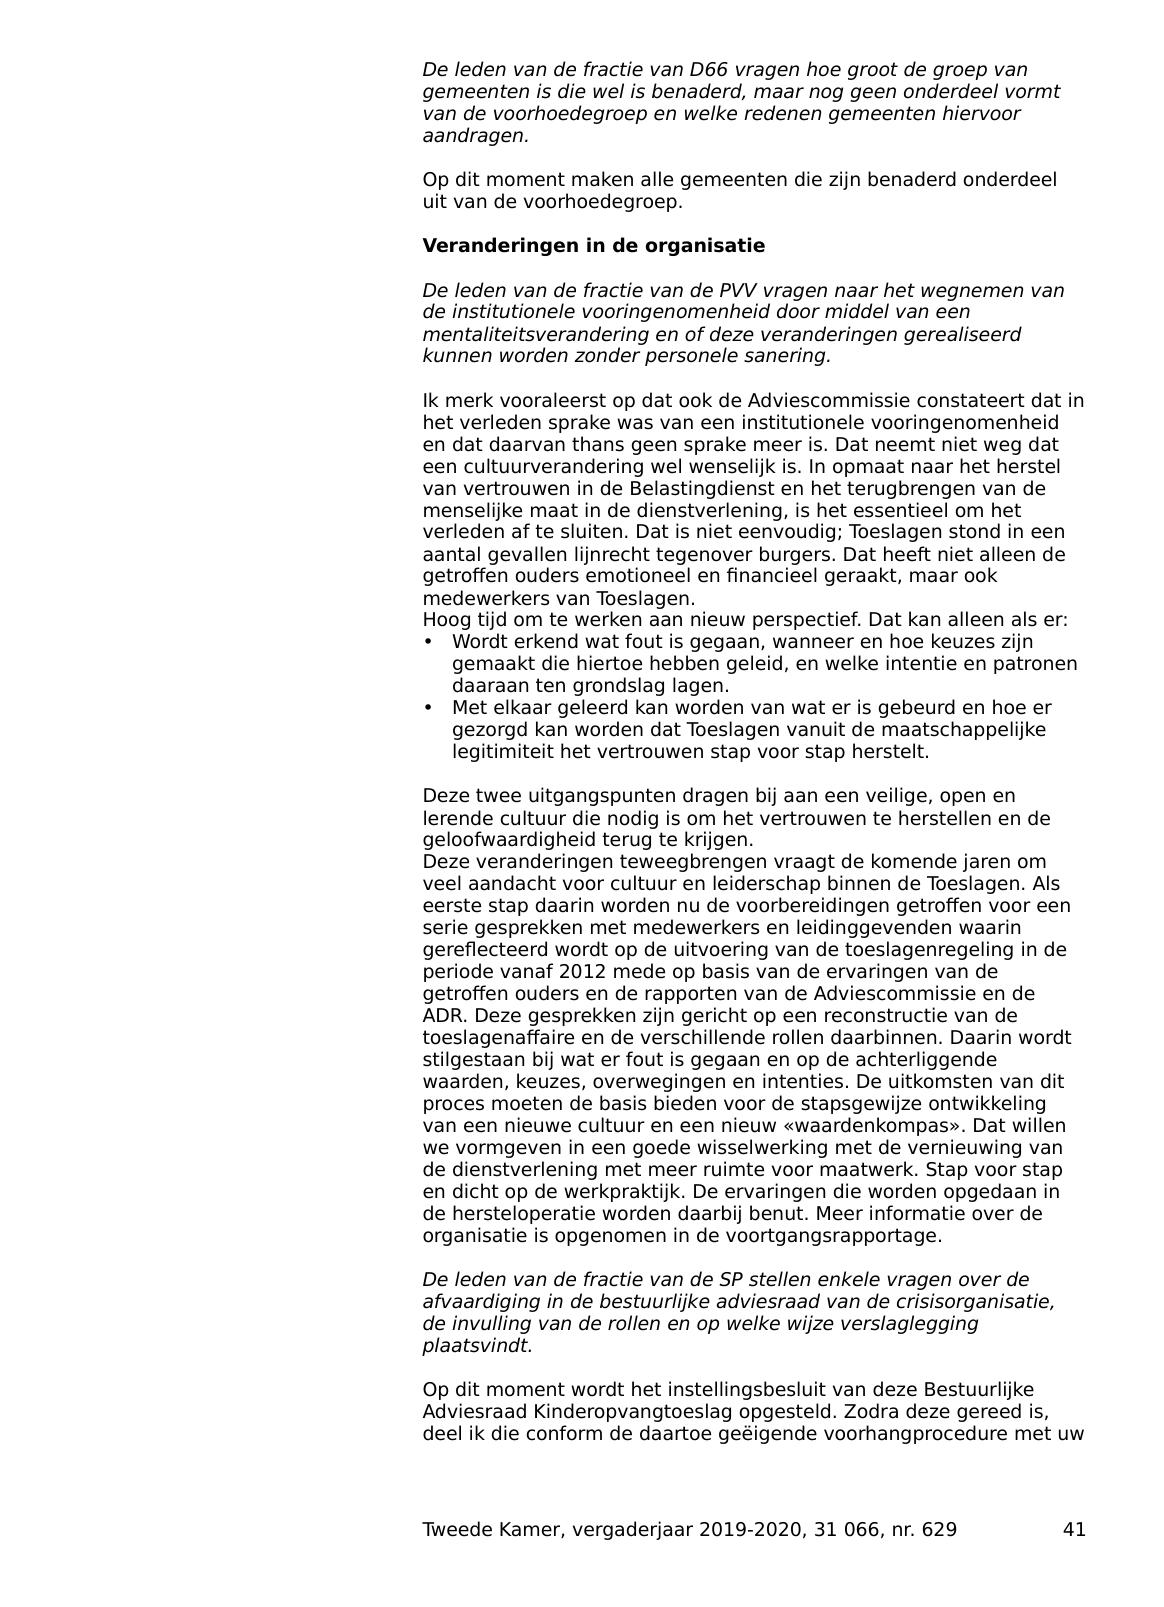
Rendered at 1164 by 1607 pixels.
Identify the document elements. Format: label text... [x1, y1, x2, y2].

text Hoog tijd om te werken aan nieuw perspectief. Dat kan alleen als er: [422, 609, 1087, 631]
text Deze twee uitgangspunten dragen bij aan een veilige, open en lerende cultuur die nodig is om het vertrouwen te herstellen en de geloofwaardigheid terug te krijgen. [422, 785, 1087, 851]
text • Met elkaar geleerd kan worden van wat er is gebeurd en hoe er gezorgd kan worden dat Toeslagen vanuit de maatschappelijke legitimiteit het vertrouwen stap voor stap herstelt. [422, 697, 1087, 763]
text Deze veranderingen teweegbrengen vraagt de komende jaren om veel aandacht voor cultuur en leiderschap binnen de Toeslagen. Als eerste stap daarin worden nu de voorbereidingen getroffen voor een serie gesprekken met medewerkers en leidinggevenden waarin gereflecteerd wordt op de uitvoering van de toeslagenregeling in de periode vanaf 2012 mede op basis van de ervaringen van de getroffen ouders en de rapporten van de Adviescommissie en de ADR. Deze gesprekken zijn gericht op een reconstructie van de toeslagenaffaire en de verschillende rollen daarbinnen. Daarin wordt stilgestaan bij wat er fout is gegaan en op de achterliggende waarden, keuzes, overwegingen en intenties. De uitkomsten van dit proces moeten de basis bieden voor de stapsgewijze ontwikkeling van een nieuwe cultuur en een nieuw «waardenkompas». Dat willen we vormgeven in een goede wisselwerking met de vernieuwing van de dienstverlening met meer ruimte voor maatwerk. Stap voor stap en dicht op de werkpraktijk. De ervaringen die worden opgedaan in de hersteloperatie worden daarbij benut. Meer informatie over de organisatie is opgenomen in de voortgangsrapportage. [422, 851, 1087, 1247]
text De leden van de fractie van D66 vragen hoe groot de groep van gemeenten is die wel is benaderd, maar nog geen onderdeel vormt van de voorhoedegroep en welke redenen gemeenten hiervoor aandragen. [422, 59, 1087, 147]
text • Wordt erkend wat fout is gegaan, wanneer en hoe keuzes zijn gemaakt die hiertoe hebben geleid, en welke intentie en patronen daaraan ten grondslag lagen. [422, 631, 1087, 697]
subtitle Veranderingen in de organisatie [422, 235, 1087, 257]
text De leden van de fractie van de SP stellen enkele vragen over de afvaardiging in de bestuurlijke adviesraad van de crisisorganisatie, de invulling van de rollen en op welke wijze verslaglegging plaatsvindt. [422, 1269, 1087, 1357]
text Op dit moment maken alle gemeenten die zijn benaderd onderdeel uit van de voorhoedegroep. [422, 169, 1087, 213]
text Op dit moment wordt het instellingsbesluit van deze Bestuurlijke Adviesraad Kinderopvangtoeslag opgesteld. Zodra deze gereed is, deel ik die conform de daartoe geëigende voorhangprocedure met uw [422, 1379, 1087, 1445]
text Ik merk vooraleerst op dat ook de Adviescommissie constateert dat in het verleden sprake was van een institutionele vooringenomenheid en dat daarvan thans geen sprake meer is. Dat neemt niet weg dat een cultuurverandering wel wenselijk is. In opmaat naar het herstel van vertrouwen in de Belastingdienst en het terugbrengen van de menselijke maat in de dienstverlening, is het essentieel om het verleden af te sluiten. Dat is niet eenvoudig; Toeslagen stond in een aantal gevallen lijnrecht tegenover burgers. Dat heeft niet alleen de getroffen ouders emotioneel en financieel geraakt, maar ook medewerkers van Toeslagen. [422, 389, 1087, 609]
text De leden van de fractie van de PVV vragen naar het wegnemen van de institutionele vooringenomenheid door middel van een mentaliteitsverandering en of deze veranderingen gerealiseerd kunnen worden zonder personele sanering. [422, 279, 1087, 367]
